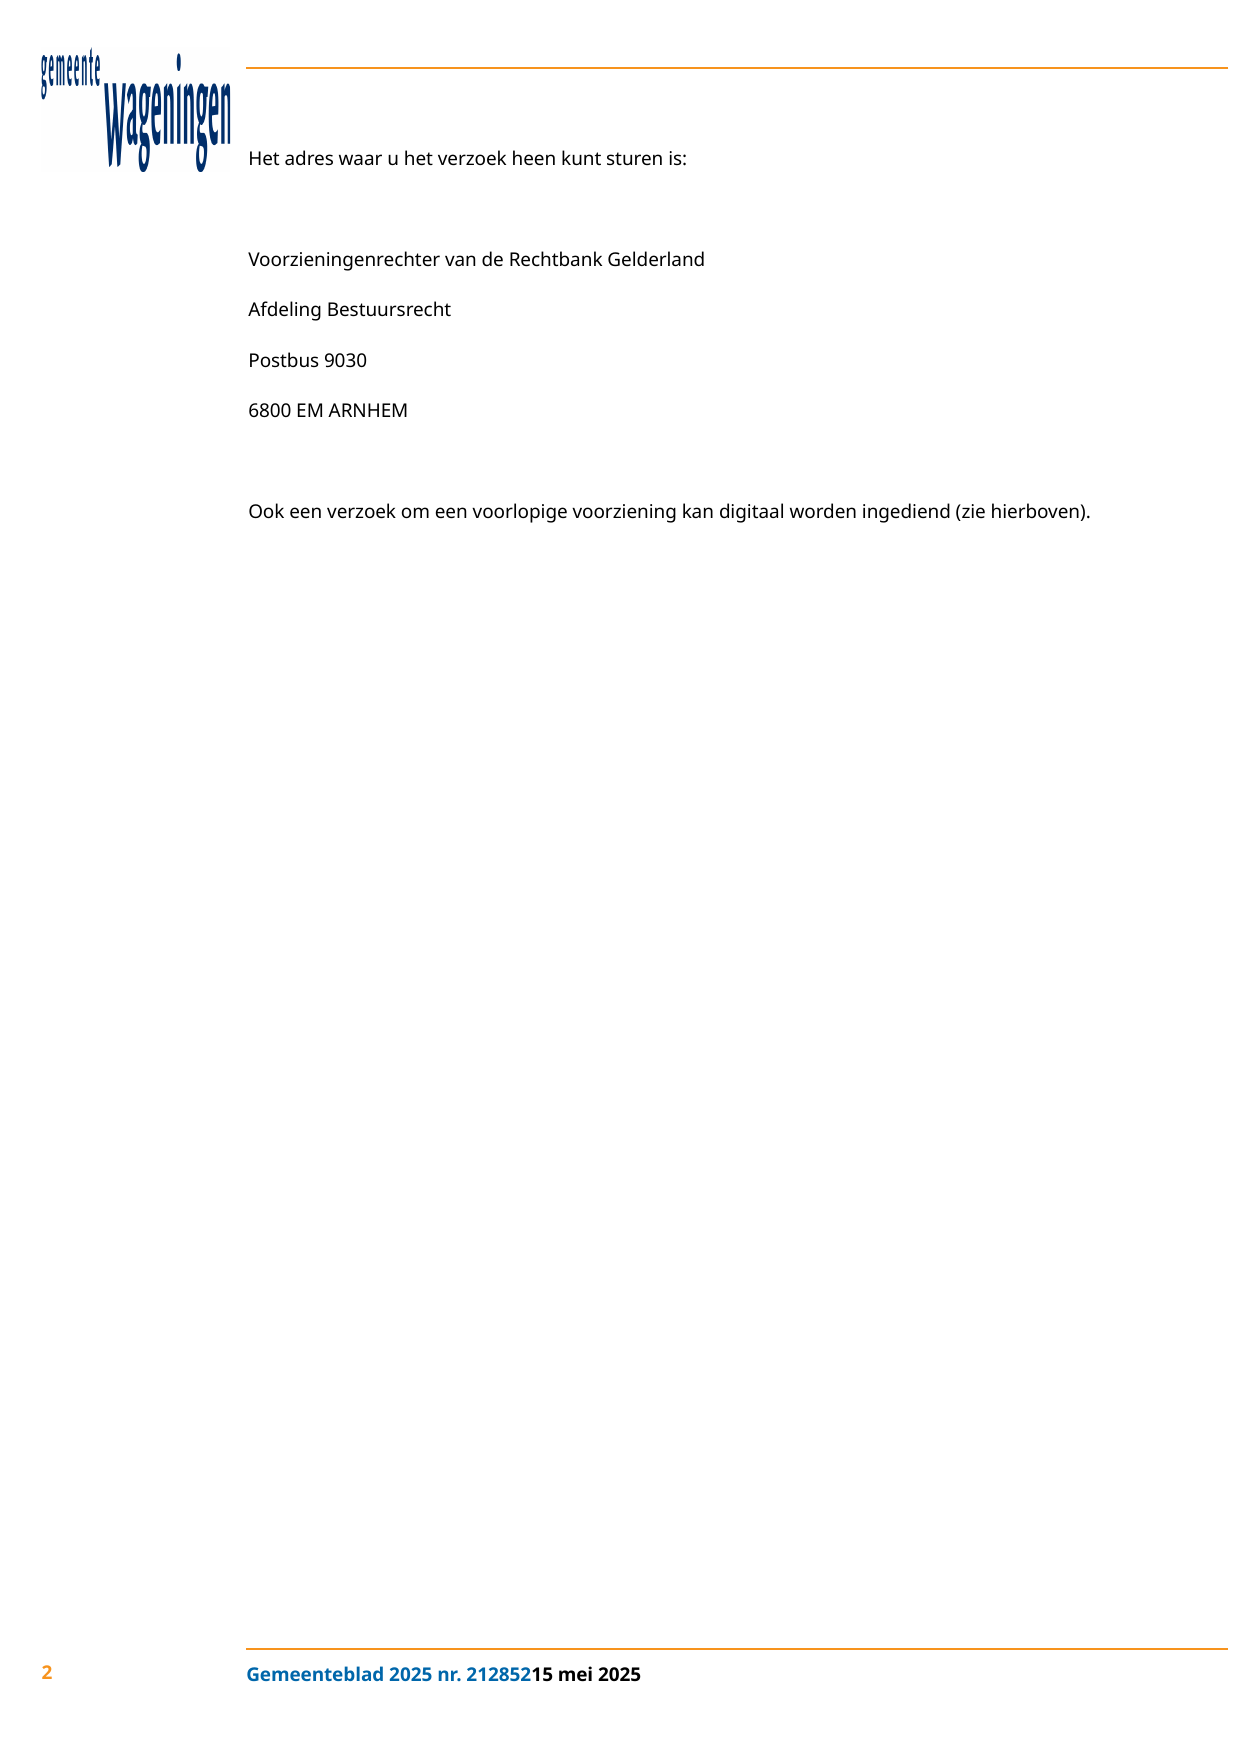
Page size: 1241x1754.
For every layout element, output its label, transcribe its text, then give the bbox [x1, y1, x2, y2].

text Postbus 9030 [248, 347, 1152, 373]
text Ook een verzoek om een voorlopige voorziening kan digitaal worden ingediend (zie hierboven). [248, 498, 1152, 524]
text Afdeling Bestuursrecht [248, 296, 1152, 322]
picture [41, 47, 231, 172]
text Het adres waar u het verzoek heen kunt sturen is: [248, 145, 1152, 171]
text Voorzieningenrechter van de Rechtbank Gelderland [248, 246, 1152, 272]
text 6800 EM ARNHEM [248, 397, 1152, 423]
